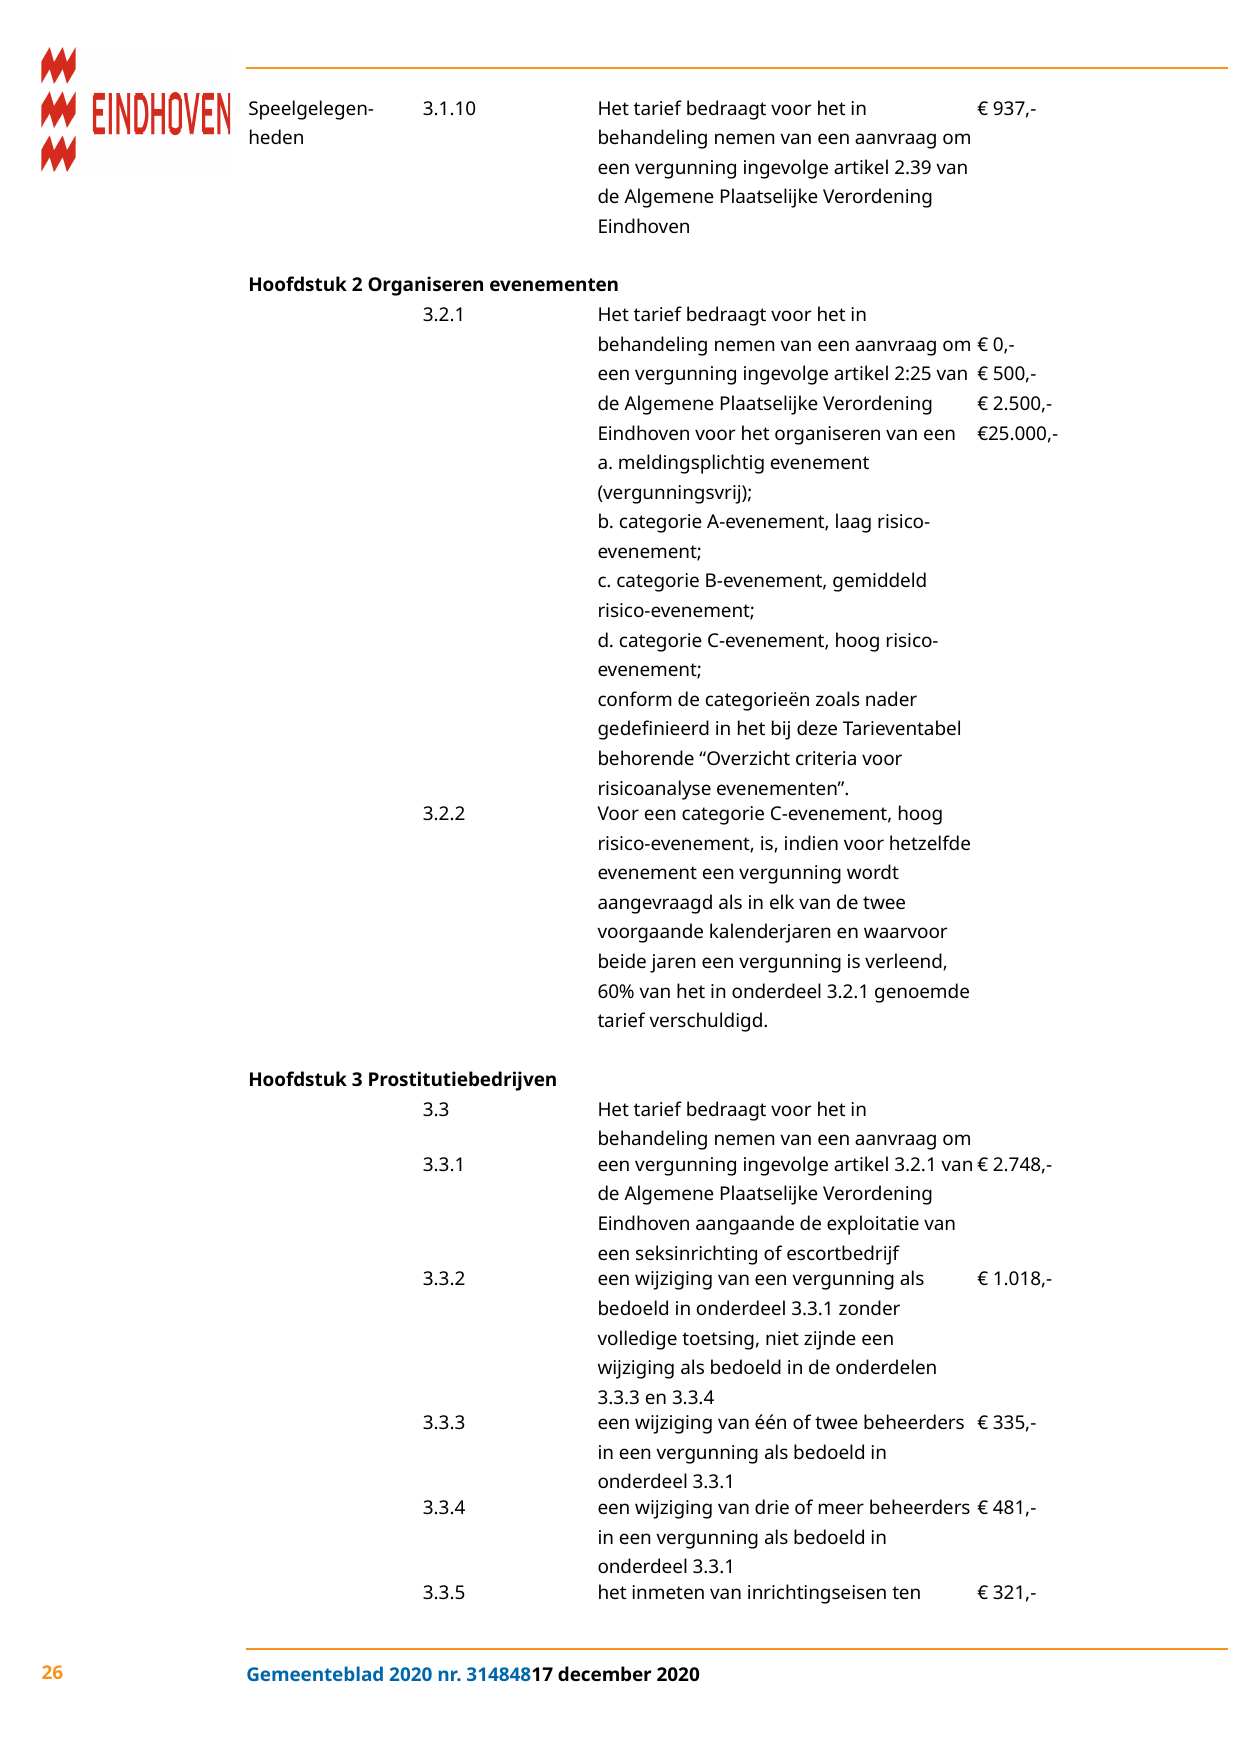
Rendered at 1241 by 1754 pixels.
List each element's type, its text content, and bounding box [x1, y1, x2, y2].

table_cell 3.1.10 [423, 95, 597, 239]
table_cell [248, 1151, 423, 1266]
table_header [248, 1096, 423, 1151]
table_cell 3.3.1 [423, 1151, 597, 1266]
table_cell € 335,- [977, 1410, 1152, 1494]
table_cell € 481,- [977, 1495, 1152, 1579]
table_cell [248, 1579, 423, 1605]
picture [41, 47, 231, 172]
table_cell 3.3.3 [423, 1410, 597, 1494]
table_header [248, 301, 423, 800]
table_cell [248, 1495, 423, 1579]
table_cell € 321,- [977, 1579, 1152, 1605]
table_cell € 1.018,- [977, 1266, 1152, 1409]
table_header 3.2.1 [423, 301, 597, 800]
table_cell Het tarief bedraagt voor het in behandeling nemen van een aanvraag om een vergunning ingevolge artikel 2.39 van de Algemene Plaatselijke Verordening Eindhoven [597, 95, 977, 239]
table_cell [248, 1266, 423, 1409]
table_cell Speelgelegen- heden [248, 95, 423, 239]
table_cell [977, 800, 1152, 1033]
table_cell [248, 1410, 423, 1494]
table_header € 0,- € 500,- € 2.500,- €25.000,- [977, 301, 1152, 800]
table_header [977, 1096, 1152, 1151]
table_cell een wijziging van drie of meer beheerders in een vergunning als bedoeld in onderdeel 3.3.1 [597, 1495, 977, 1579]
table_cell een wijziging van een vergunning als bedoeld in onderdeel 3.3.1 zonder volledige toetsing, niet zijnde een wijziging als bedoeld in de onderdelen 3.3.3 en 3.3.4 [597, 1266, 977, 1409]
table_cell 3.2.2 [423, 800, 597, 1033]
table_cell het inmeten van inrichtingseisen ten [597, 1579, 977, 1605]
table_cell [248, 800, 423, 1033]
table_cell Voor een categorie C-evenement, hoog risico-evenement, is, indien voor hetzelfde evenement een vergunning wordt aangevraagd als in elk van de twee voorgaande kalenderjaren en waarvoor beide jaren een vergunning is verleend, 60% van het in onderdeel 3.2.1 genoemde tarief verschuldigd. [597, 800, 977, 1033]
table_header Het tarief bedraagt voor het in behandeling nemen van een aanvraag om een vergunning ingevolge artikel 2:25 van de Algemene Plaatselijke Verordening Eindhoven voor het organiseren van een a. meldingsplichtig evenement (vergunningsvrij); b. categorie A-evenement, laag risico-evenement; c. categorie B-evenement, gemiddeld risico-evenement; d. categorie C-evenement, hoog risico-evenement; conform de categorieën zoals nader gedefinieerd in het bij deze Tarieventabel behorende “Overzicht criteria voor risicoanalyse evenementen”. [597, 301, 977, 800]
table_cell € 937,- [977, 95, 1152, 239]
table_cell € 2.748,- [977, 1151, 1152, 1266]
table_cell 3.3.4 [423, 1495, 597, 1579]
text Hoofdstuk 2 Organiseren evenementen [248, 272, 1152, 297]
table_cell 3.3.5 [423, 1579, 597, 1605]
table_header 3.3 [423, 1096, 597, 1151]
table_cell 3.3.2 [423, 1266, 597, 1409]
table_cell een vergunning ingevolge artikel 3.2.1 van de Algemene Plaatselijke Verordening Eindhoven aangaande de exploitatie van een seksinrichting of escortbedrijf [597, 1151, 977, 1266]
text Hoofdstuk 3 Prostitutiebedrijven [248, 1066, 1152, 1092]
table_cell een wijziging van één of twee beheerders in een vergunning als bedoeld in onderdeel 3.3.1 [597, 1410, 977, 1494]
table_header Het tarief bedraagt voor het in behandeling nemen van een aanvraag om [597, 1096, 977, 1151]
